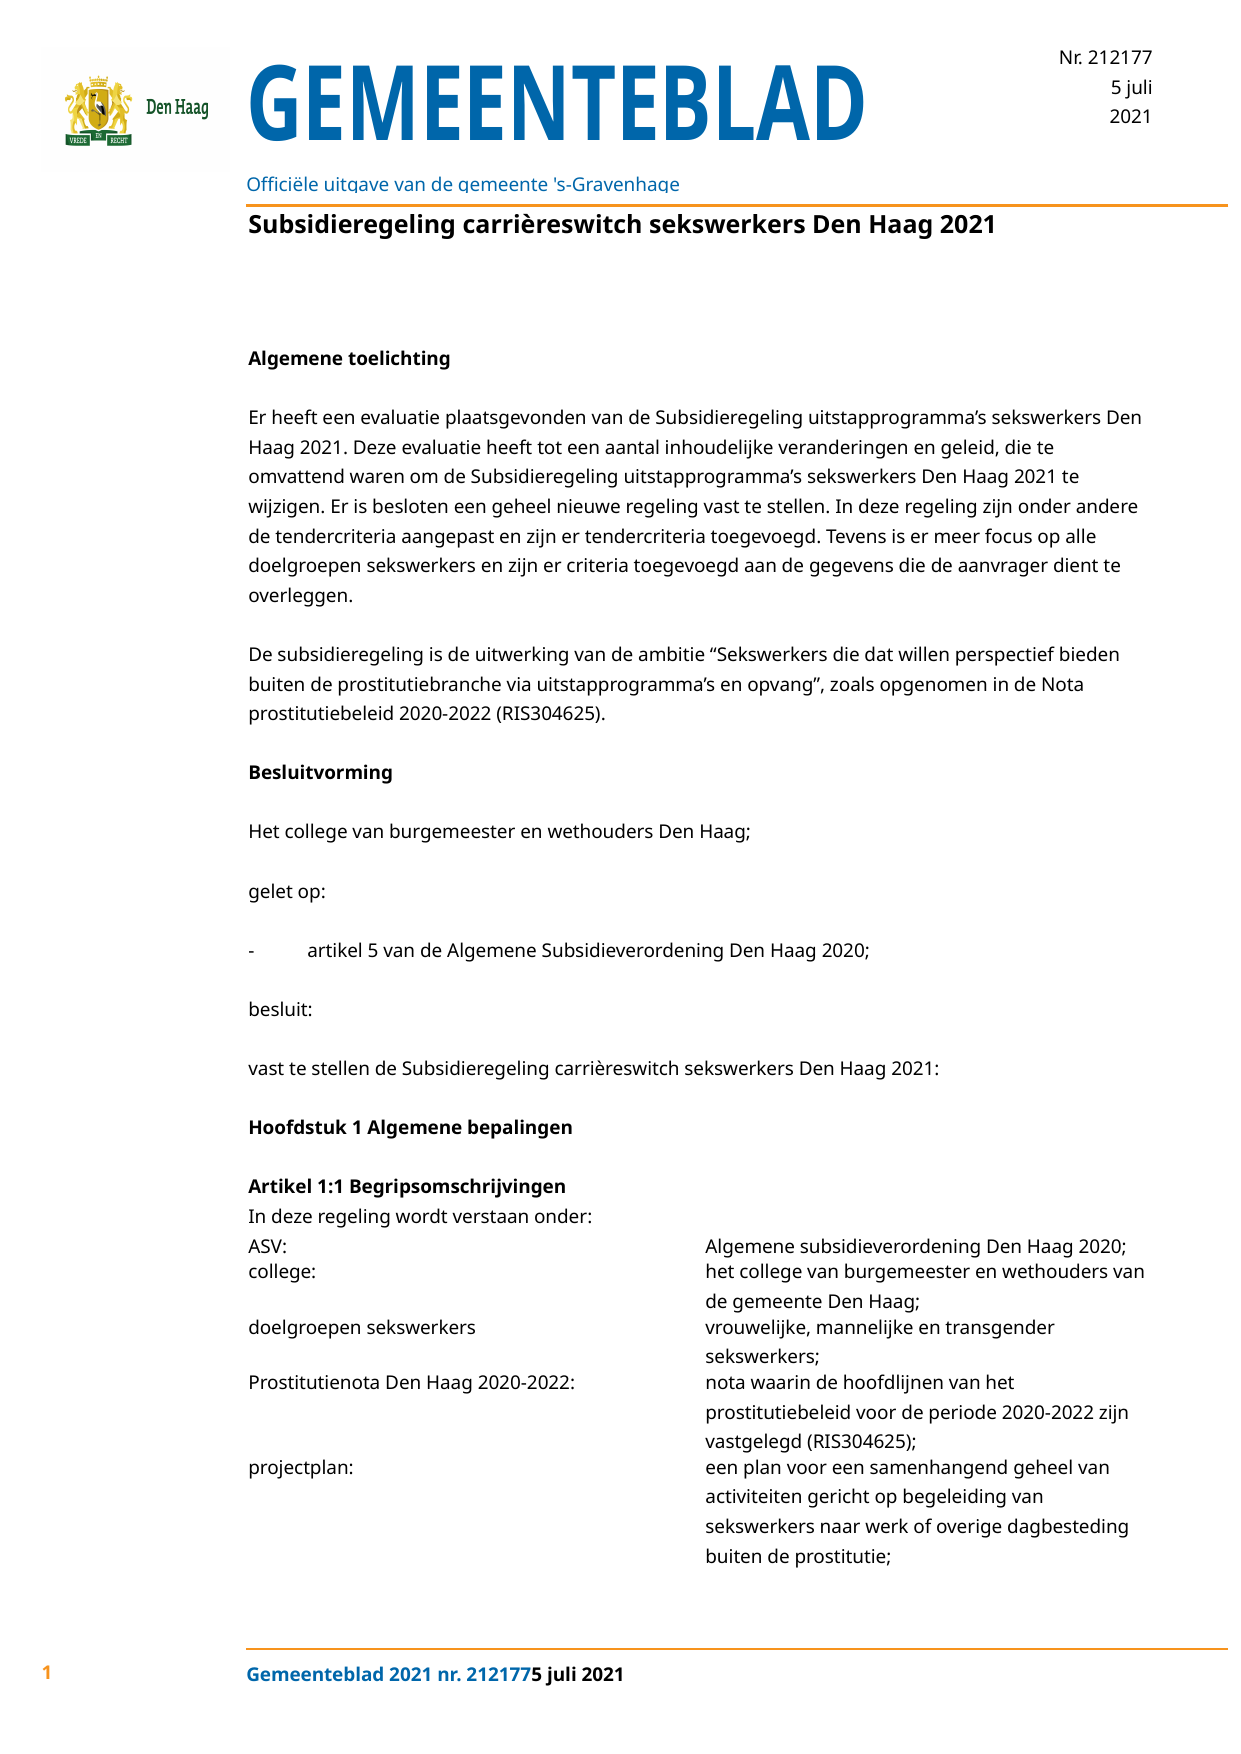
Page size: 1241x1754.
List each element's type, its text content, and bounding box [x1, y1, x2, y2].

text Het college van burgemeester en wethouders Den Haag; [248, 819, 1152, 844]
table_cell doelgroepen sekswerkers [248, 1314, 705, 1369]
text Hoofdstuk 1 Algemene bepalingen [248, 1114, 1152, 1140]
table_header Algemene subsidieverordening Den Haag 2020; [705, 1233, 1152, 1259]
table_cell college: [248, 1259, 705, 1314]
text gelet op: [248, 878, 1152, 903]
text Artikel 1:1 Begripsomschrijvingen [248, 1174, 1152, 1199]
list artikel 5 van de Algemene Subsidieverordening Den Haag 2020; [248, 937, 1152, 963]
table_cell Prostitutienota Den Haag 2020-2022: [248, 1369, 705, 1454]
text Subsidieregeling carrièreswitch sekswerkers Den Haag 2021 [248, 207, 1152, 241]
picture [41, 47, 231, 172]
text De subsidieregeling is de uitwerking van de ambitie “Sekswerkers die dat willen perspectief bieden buiten de prostitutiebranche via uitstapprogramma’s en opvang”, zoals opgenomen in de Nota prostitutiebeleid 2020-2022 (RIS304625). [248, 641, 1152, 726]
text Besluitvorming [248, 759, 1152, 785]
table_header ASV: [248, 1233, 705, 1259]
table_cell het college van burgemeester en wethouders van de gemeente Den Haag; [705, 1259, 1152, 1314]
table_cell projectplan: [248, 1454, 705, 1569]
text Algemene toelichting [248, 345, 1152, 371]
text In deze regeling wordt verstaan onder: [248, 1203, 1152, 1229]
text vast te stellen de Subsidieregeling carrièreswitch sekswerkers Den Haag 2021: [248, 1055, 1152, 1081]
text besluit: [248, 996, 1152, 1022]
table_cell nota waarin de hoofdlijnen van het prostitutiebeleid voor de periode 2020-2022 zijn vastgelegd (RIS304625); [705, 1369, 1152, 1454]
table_cell vrouwelijke, mannelijke en transgender sekswerkers; [705, 1314, 1152, 1369]
table_cell een plan voor een samenhangend geheel van activiteiten gericht op begeleiding van sekswerkers naar werk of overige dagbesteding buiten de prostitutie; [705, 1454, 1152, 1569]
text Er heeft een evaluatie plaatsgevonden van de Subsidieregeling uitstapprogramma’s sekswerkers Den Haag 2021. Deze evaluatie heeft tot een aantal inhoudelijke veranderingen en geleid, die te omvattend waren om de Subsidieregeling uitstapprogramma’s sekswerkers Den Haag 2021 te wijzigen. Er is besloten een geheel nieuwe regeling vast te stellen. In deze regeling zijn onder andere de tendercriteria aangepast en zijn er tendercriteria toegevoegd. Tevens is er meer focus op alle doelgroepen sekswerkers en zijn er criteria toegevoegd aan de gegevens die de aanvrager dient te overleggen. [248, 404, 1152, 608]
